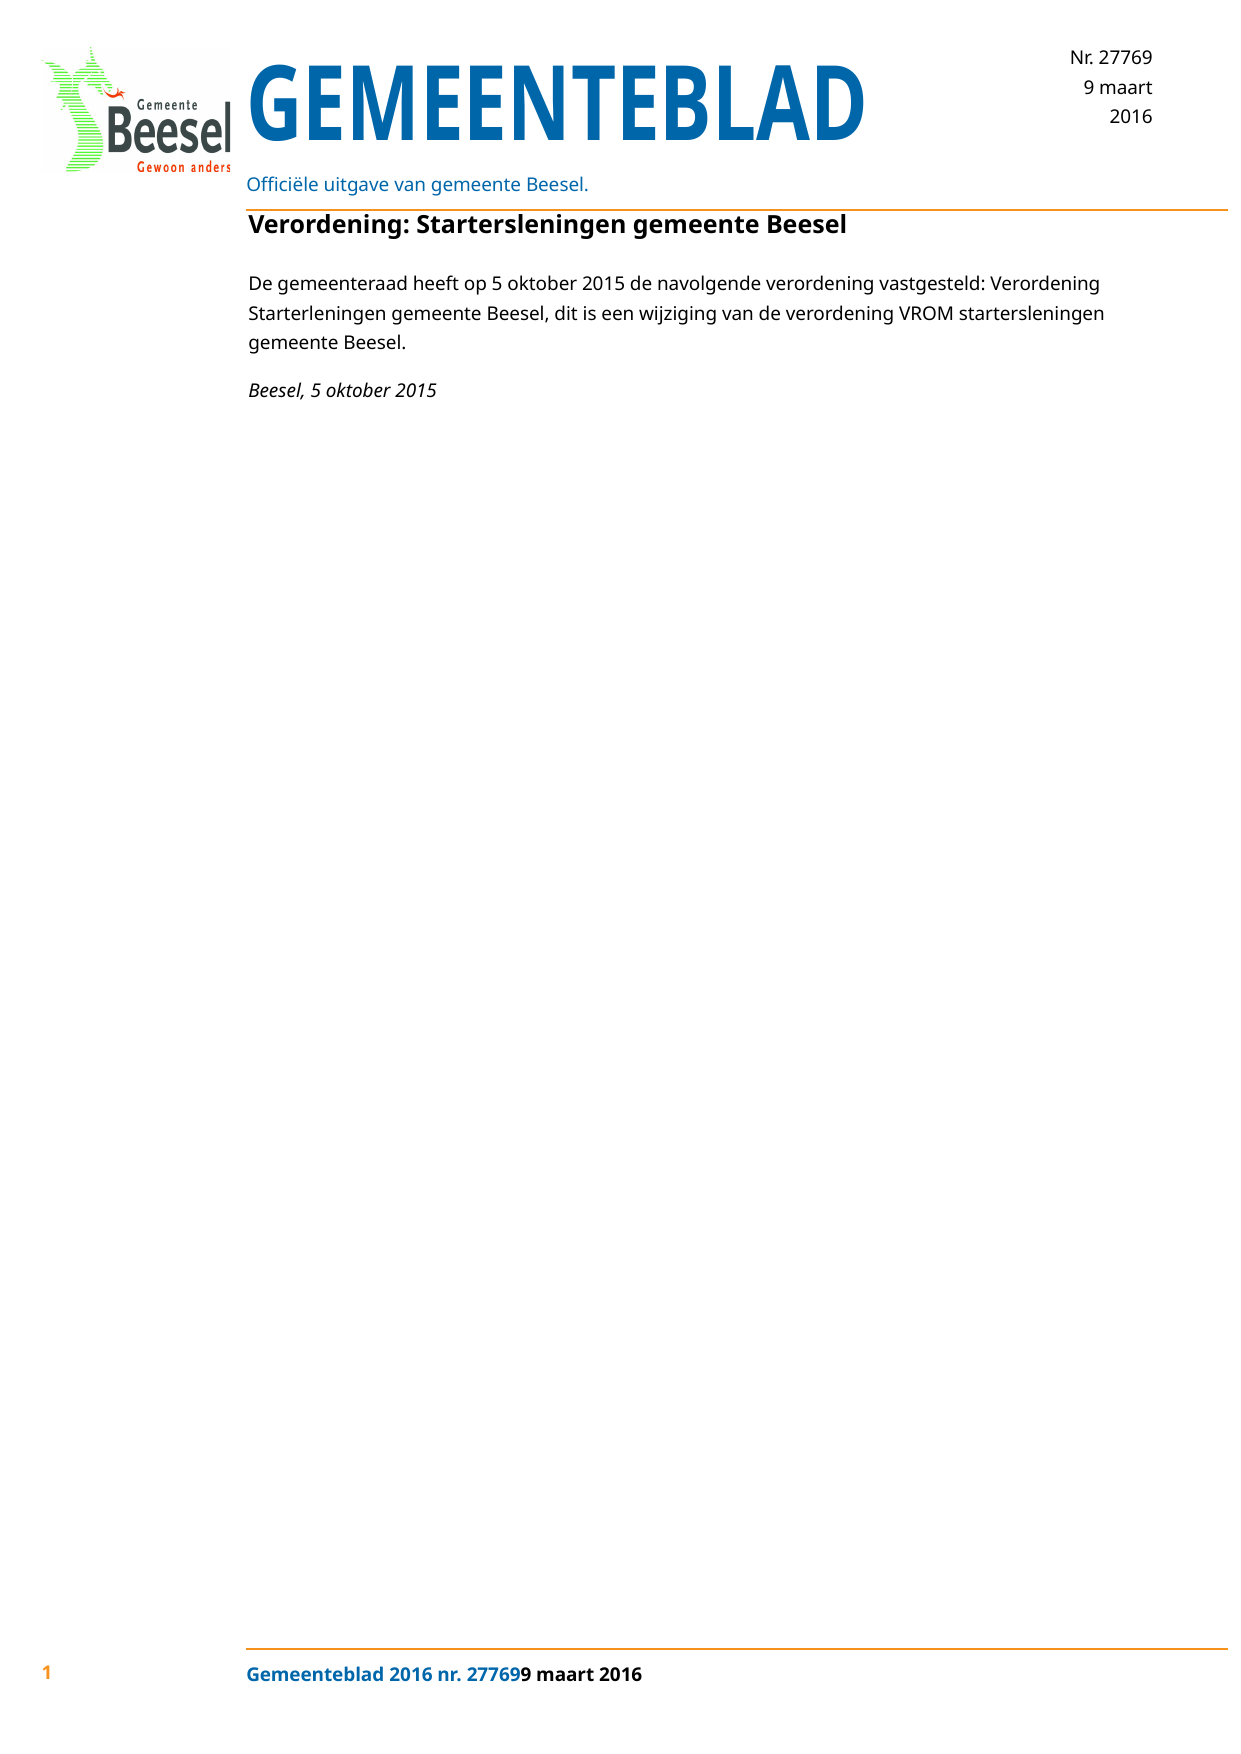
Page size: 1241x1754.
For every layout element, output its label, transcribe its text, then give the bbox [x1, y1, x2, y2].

text Verordening: Startersleningen gemeente Beesel [248, 211, 1152, 241]
picture [41, 47, 231, 172]
text De gemeenteraad heeft op 5 oktober 2015 de navolgende verordening vastgesteld: Verordening Starterleningen gemeente Beesel, dit is een wijziging van de verordening VROM startersleningen gemeente Beesel. [248, 270, 1152, 355]
text Beesel, 5 oktober 2015 [248, 377, 1152, 403]
